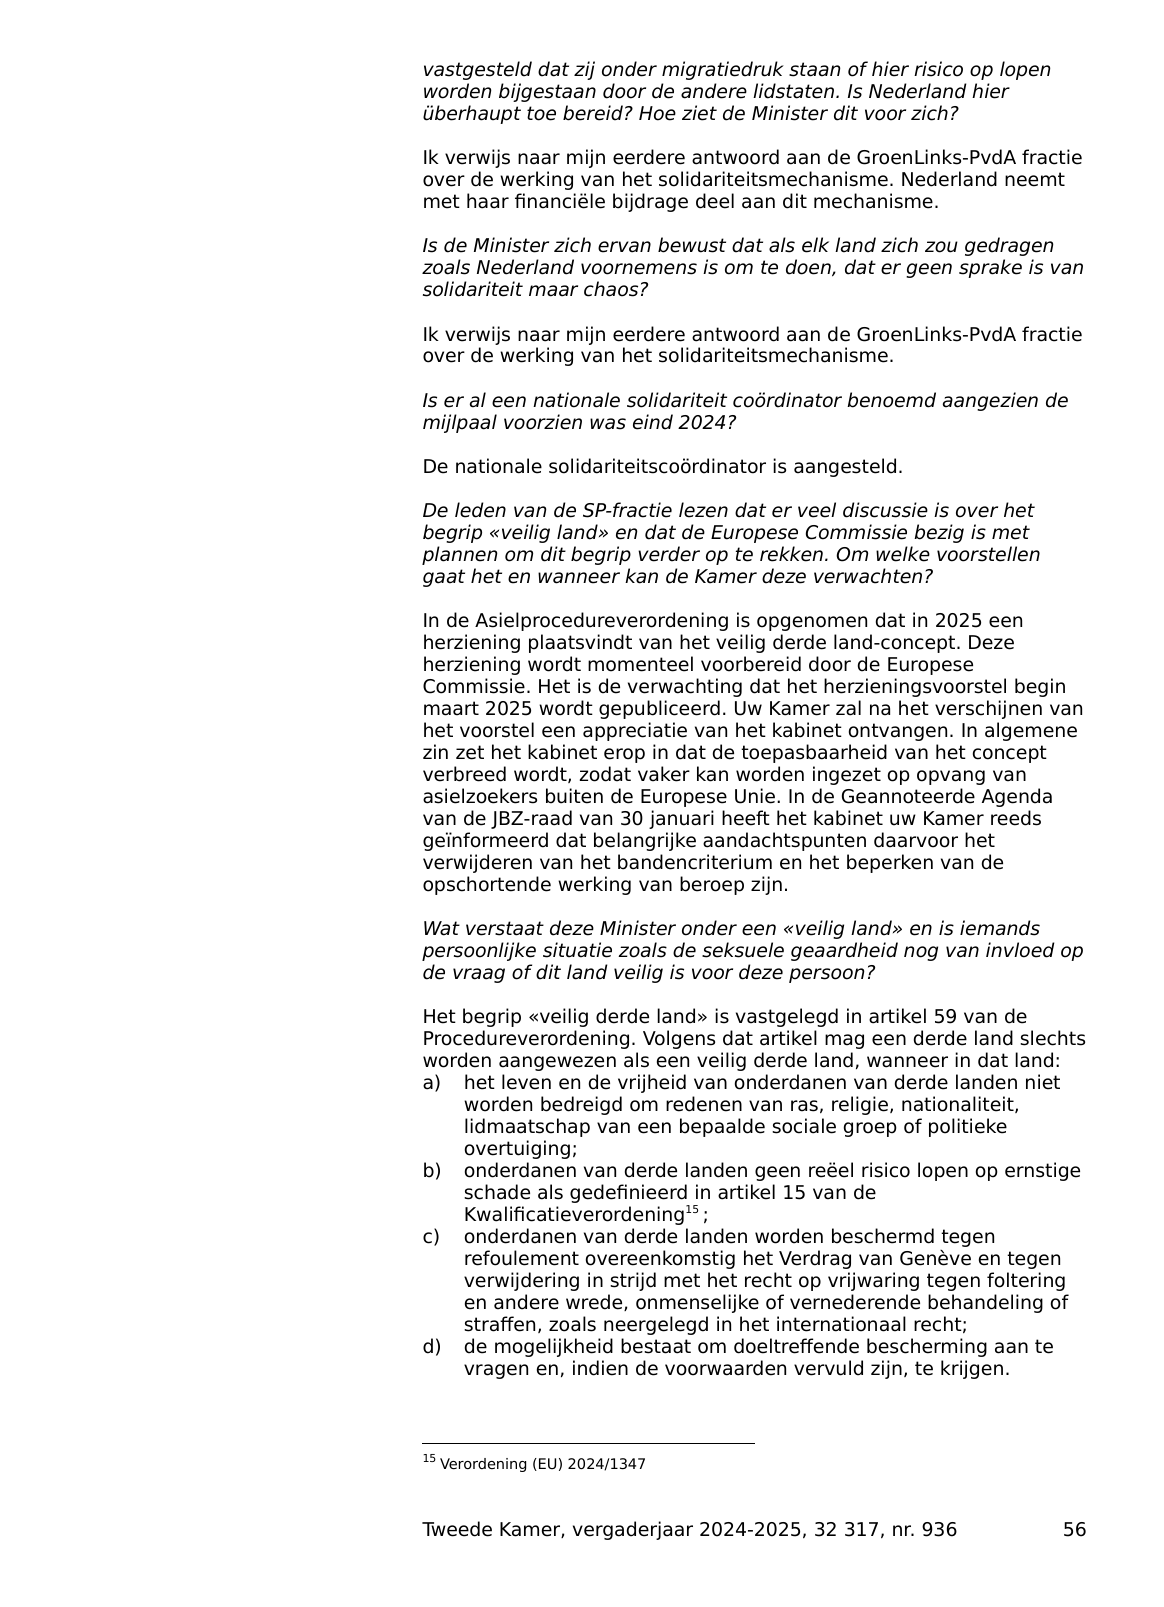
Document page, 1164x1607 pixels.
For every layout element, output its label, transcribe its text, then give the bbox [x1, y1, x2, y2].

text Is de Minister zich ervan bewust dat als elk land zich zou gedragen zoals Nederland voornemens is om te doen, dat er geen sprake is van solidariteit maar chaos? [422, 235, 1087, 301]
text c) onderdanen van derde landen worden beschermd tegen refoulement overeenkomstig het Verdrag van Genève en tegen verwijdering in strijd met het recht op vrijwaring tegen foltering en andere wrede, onmenselijke of vernederende behandeling of straffen, zoals neergelegd in het internationaal recht; [422, 1226, 1087, 1336]
text Verordening (EU) 2024/1347 [422, 1452, 1087, 1474]
text De nationale solidariteitscoördinator is aangesteld. [422, 456, 1087, 478]
text b) onderdanen van derde landen geen reëel risico lopen op ernstige schade als gedefinieerd in artikel 15 van de Kwalificatieverordening; [422, 1160, 1087, 1226]
text Het begrip «veilig derde land» is vastgelegd in artikel 59 van de Procedureverordening. Volgens dat artikel mag een derde land slechts worden aangewezen als een veilig derde land, wanneer in dat land: [422, 1006, 1087, 1072]
text Ik verwijs naar mijn eerdere antwoord aan de GroenLinks-PvdA fractie over de werking van het solidariteitsmechanisme. [422, 323, 1087, 367]
text vastgesteld dat zij onder migratiedruk staan of hier risico op lopen worden bijgestaan door de andere lidstaten. Is Nederland hier überhaupt toe bereid? Hoe ziet de Minister dit voor zich? [422, 59, 1087, 125]
text Wat verstaat deze Minister onder een «veilig land» en is iemands persoonlijke situatie zoals de seksuele geaardheid nog van invloed op de vraag of dit land veilig is voor deze persoon? [422, 918, 1087, 984]
text In de Asielprocedureverordening is opgenomen dat in 2025 een herziening plaatsvindt van het veilig derde land-concept. Deze herziening wordt momenteel voorbereid door de Europese Commissie. Het is de verwachting dat het herzieningsvoorstel begin maart 2025 wordt gepubliceerd. Uw Kamer zal na het verschijnen van het voorstel een appreciatie van het kabinet ontvangen. In algemene zin zet het kabinet erop in dat de toepasbaarheid van het concept verbreed wordt, zodat vaker kan worden ingezet op opvang van asielzoekers buiten de Europese Unie. In de Geannoteerde Agenda van de JBZ-raad van 30 januari heeft het kabinet uw Kamer reeds geïnformeerd dat belangrijke aandachtspunten daarvoor het verwijderen van het bandencriterium en het beperken van de opschortende werking van beroep zijn. [422, 610, 1087, 896]
text De leden van de SP-fractie lezen dat er veel discussie is over het begrip «veilig land» en dat de Europese Commissie bezig is met plannen om dit begrip verder op te rekken. Om welke voorstellen gaat het en wanneer kan de Kamer deze verwachten? [422, 500, 1087, 588]
text a) het leven en de vrijheid van onderdanen van derde landen niet worden bedreigd om redenen van ras, religie, nationaliteit, lidmaatschap van een bepaalde sociale groep of politieke overtuiging; [422, 1072, 1087, 1160]
text Ik verwijs naar mijn eerdere antwoord aan de GroenLinks-PvdA fractie over de werking van het solidariteitsmechanisme. Nederland neemt met haar financiële bijdrage deel aan dit mechanisme. [422, 147, 1087, 213]
text Is er al een nationale solidariteit coördinator benoemd aangezien de mijlpaal voorzien was eind 2024? [422, 389, 1087, 433]
text d) de mogelijkheid bestaat om doeltreffende bescherming aan te vragen en, indien de voorwaarden vervuld zijn, te krijgen. [422, 1336, 1087, 1380]
